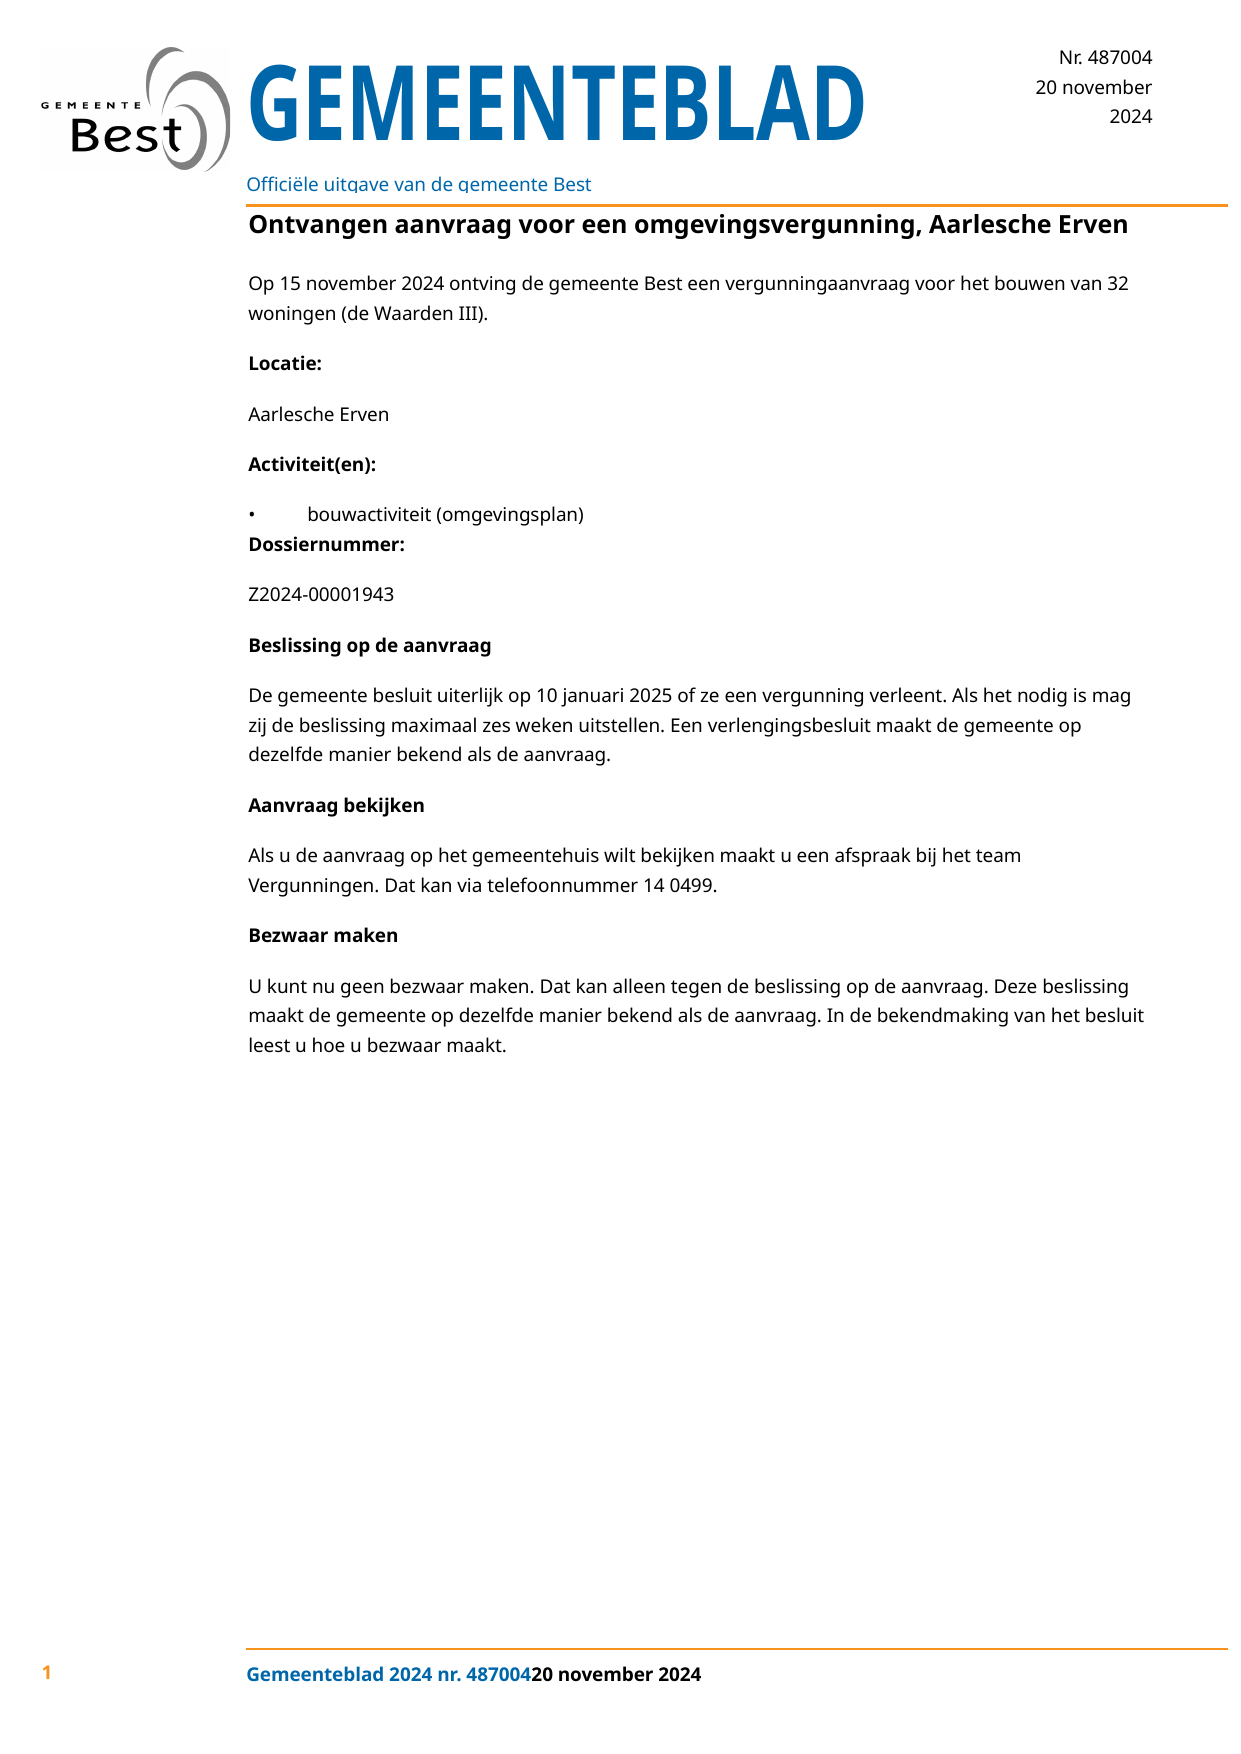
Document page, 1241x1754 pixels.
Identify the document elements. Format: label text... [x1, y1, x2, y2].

text De gemeente besluit uiterlijk op 10 januari 2025 of ze een vergunning verleent. Als het nodig is mag zij de beslissing maximaal zes weken uitstellen. Een verlengingsbesluit maakt de gemeente op dezelfde manier bekend als de aanvraag. [248, 682, 1152, 767]
list bouwactiviteit (omgevingsplan) [248, 502, 1152, 527]
text U kunt nu geen bezwaar maken. Dat kan alleen tegen de beslissing op de aanvraag. Deze beslissing maakt de gemeente op dezelfde manier bekend als de aanvraag. In de bekendmaking van het besluit leest u hoe u bezwaar maakt. [248, 973, 1152, 1058]
text Beslissing op de aanvraag [248, 632, 1152, 658]
text Bezwaar maken [248, 922, 1152, 948]
text Activiteit(en): [248, 451, 1152, 477]
text Als u de aanvraag op het gemeentehuis wilt bekijken maakt u een afspraak bij het team Vergunningen. Dat kan via telefoonnummer 14 0499. [248, 842, 1152, 898]
text Z2024-00001943 [248, 582, 1152, 607]
text Dossiernummer: [248, 531, 1152, 557]
text Ontvangen aanvraag voor een omgevingsvergunning, Aarlesche Erven [248, 207, 1152, 241]
text Aanvraag bekijken [248, 792, 1152, 818]
text Aarlesche Erven [248, 401, 1152, 426]
picture [41, 47, 231, 172]
text Op 15 november 2024 ontving de gemeente Best een vergunningaanvraag voor het bouwen van 32 woningen (de Waarden III). [248, 270, 1152, 326]
text Locatie: [248, 350, 1152, 376]
